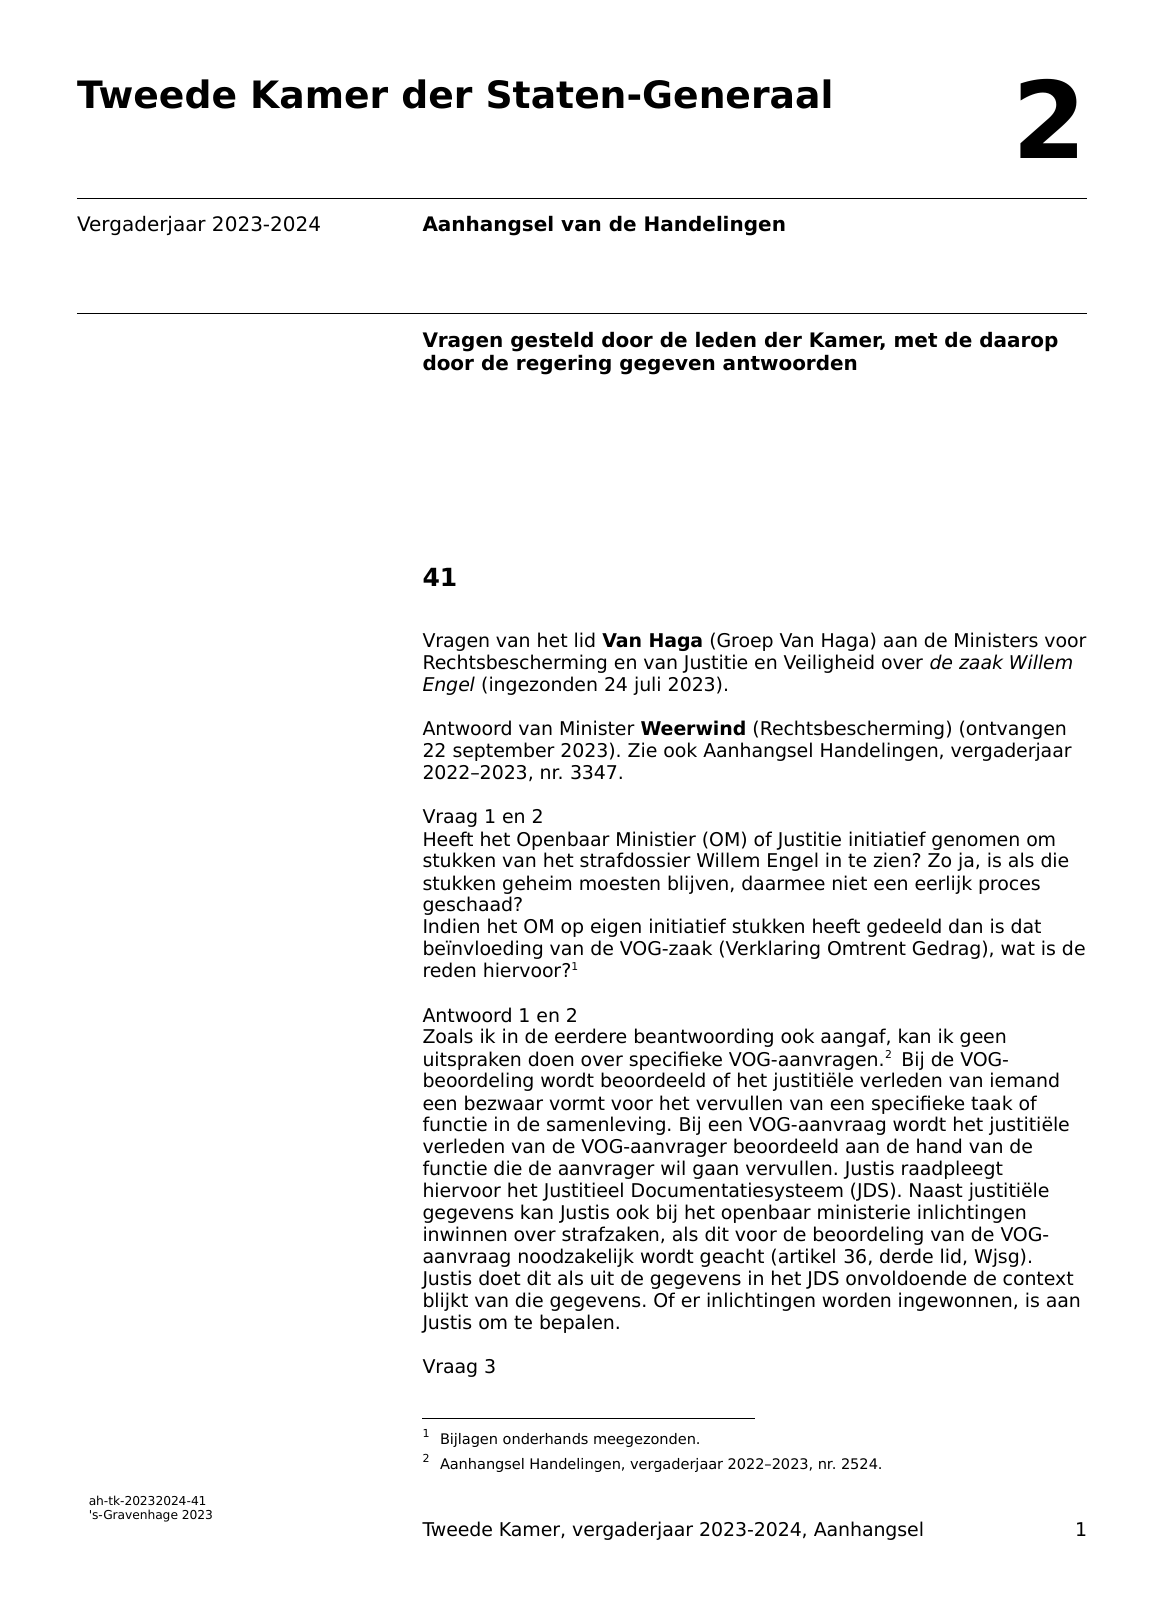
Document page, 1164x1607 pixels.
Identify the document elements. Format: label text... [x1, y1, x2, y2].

text Vragen van het lid Van Haga (Groep Van Haga) aan de Ministers voor Rechtsbescherming en van Justitie en Veiligheid over de zaak Willem Engel (ingezonden 24 juli 2023). [422, 630, 1087, 696]
text Antwoord van Minister Weerwind (Rechtsbescherming) (ontvangen 22 september 2023). Zie ook Aanhangsel Handelingen, vergaderjaar 2022–2023, nr. 3347. [422, 718, 1087, 784]
text Indien het OM op eigen initiatief stukken heeft gedeeld dan is dat beïnvloeding van de VOG-zaak (Verklaring Omtrent Gedrag), wat is de reden hiervoor? [422, 916, 1087, 982]
text 's-Gravenhage 2023 [88, 1508, 323, 1522]
text Heeft het Openbaar Ministier (OM) of Justitie initiatief genomen om stukken van het strafdossier Willem Engel in te zien? Zo ja, is als die stukken geheim moesten blijven, daarmee niet een eerlijk proces geschaad? [422, 828, 1087, 916]
table_header 2 [886, 59, 1087, 198]
table_header Tweede Kamer der Staten-Generaal [77, 59, 886, 198]
text 41 [422, 563, 1087, 592]
text ah-tk-20232024-41 [88, 1494, 323, 1508]
text Vraag 3 [422, 1356, 1087, 1378]
text Antwoord 1 en 2 [422, 1004, 1087, 1026]
table_cell [77, 314, 422, 375]
text Vraag 1 en 2 [422, 806, 1087, 828]
table_cell Vragen gesteld door de leden der Kamer, met de daarop door de regering gegeven antwoorden [422, 314, 1087, 375]
text Aanhangsel Handelingen, vergaderjaar 2022–2023, nr. 2524. [422, 1452, 1087, 1474]
text Zoals ik in de eerdere beantwoording ook aangaf, kan ik geen uitspraken doen over specifieke VOG-aanvragen. Bij de VOG-beoordeling wordt beoordeeld of het justitiële verleden van iemand een bezwaar vormt voor het vervullen van een specifieke taak of functie in de samenleving. Bij een VOG-aanvraag wordt het justitiële verleden van de VOG-aanvrager beoordeeld aan de hand van de functie die de aanvrager wil gaan vervullen. Justis raadpleegt hiervoor het Justitieel Documentatiesysteem (JDS). Naast justitiële gegevens kan Justis ook bij het openbaar ministerie inlichtingen inwinnen over strafzaken, als dit voor de beoordeling van de VOG-aanvraag noodzakelijk wordt geacht (artikel 36, derde lid, Wjsg). Justis doet dit als uit de gegevens in het JDS onvoldoende de context blijkt van die gegevens. Of er inlichtingen worden ingewonnen, is aan Justis om te bepalen. [422, 1026, 1087, 1334]
text Bijlagen onderhands meegezonden. [422, 1427, 1087, 1449]
table_cell Aanhangsel van de Handelingen [422, 199, 1087, 313]
table_cell Vergaderjaar 2023-2024 [77, 199, 422, 313]
